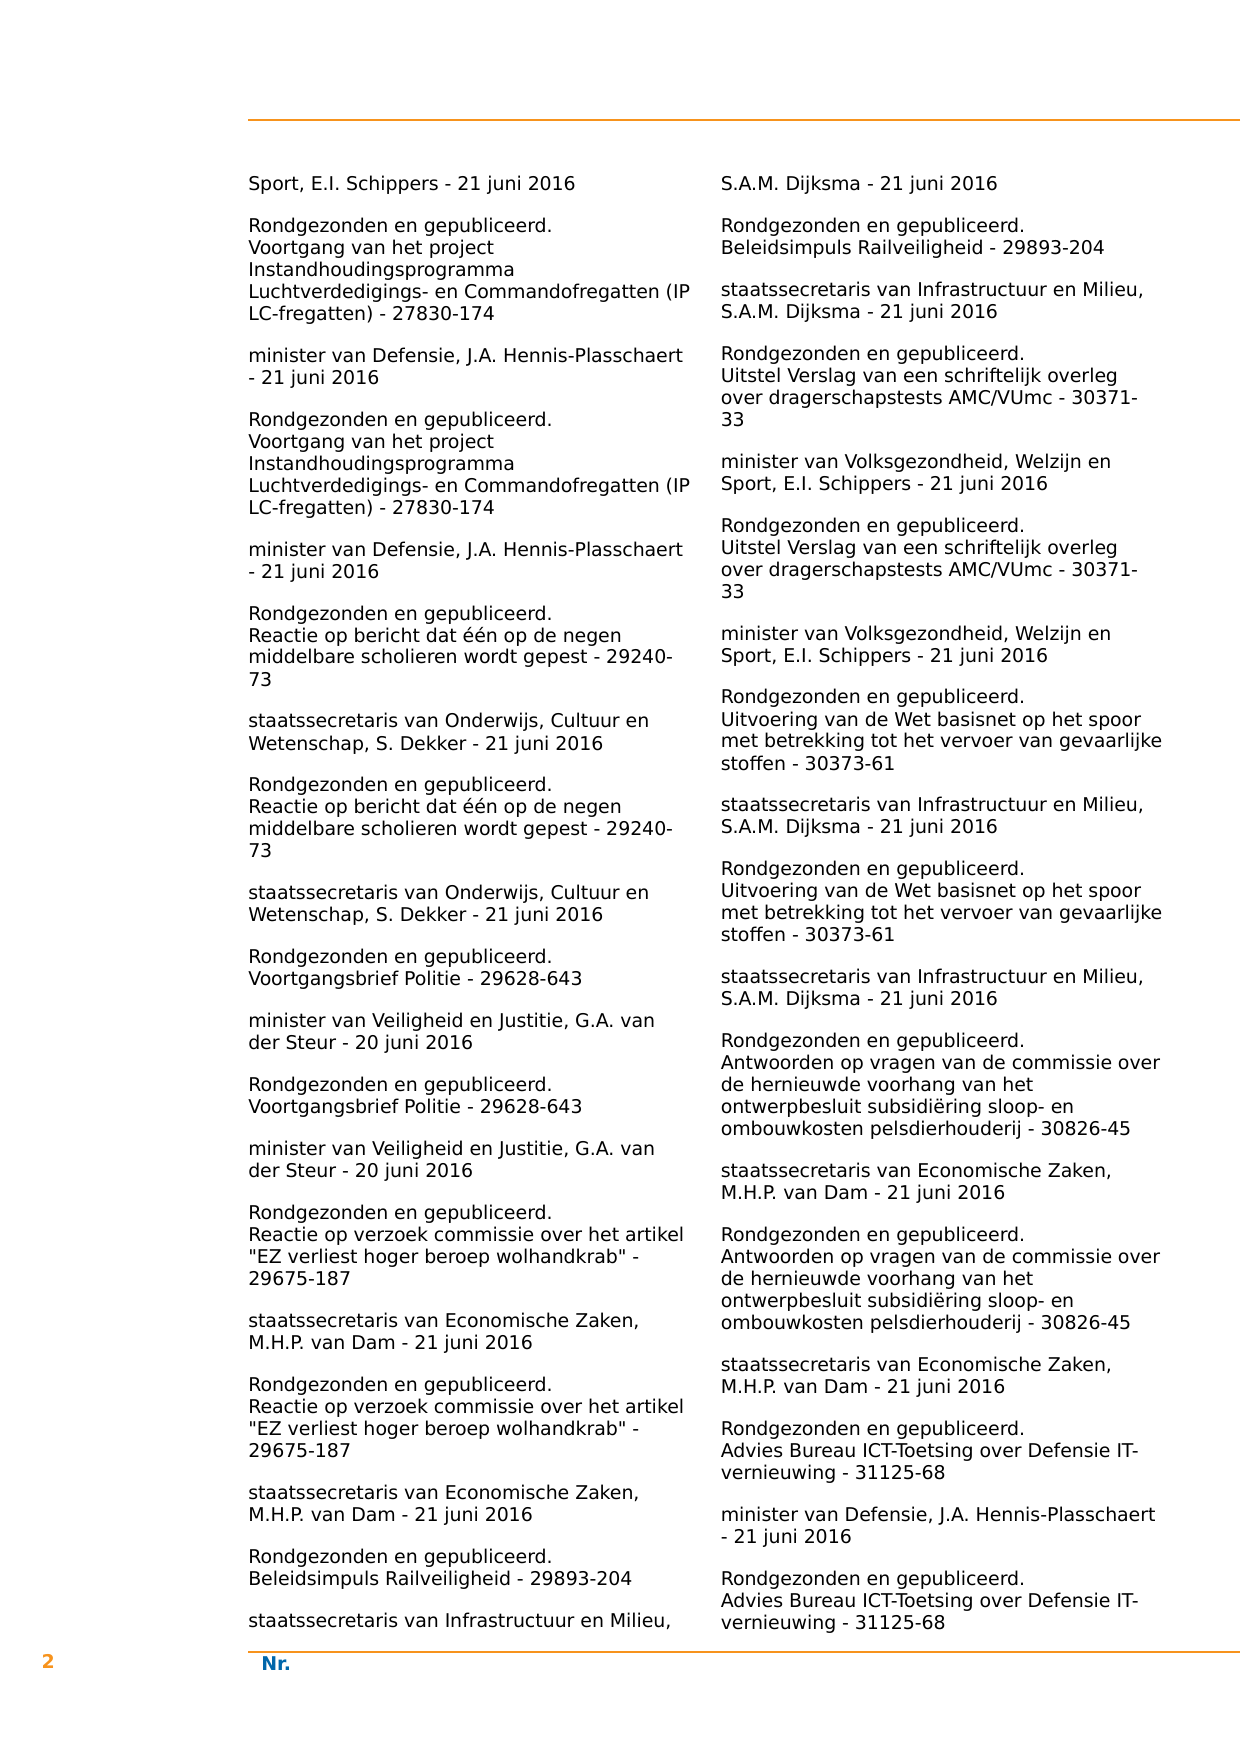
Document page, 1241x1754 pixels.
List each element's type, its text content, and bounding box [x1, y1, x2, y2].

text Beleidsimpuls Railveiligheid - 29893-204 [248, 1568, 691, 1590]
text Uitvoering van de Wet basisnet op het spoor met betrekking tot het vervoer van gevaarlijke stoffen - 30373-61 [721, 880, 1163, 946]
text Rondgezonden en gepubliceerd. [248, 602, 691, 624]
text Advies Bureau ICT-Toetsing over Defensie IT-vernieuwing - 31125-68 [721, 1440, 1163, 1484]
text Rondgezonden en gepubliceerd. [248, 409, 691, 431]
text Rondgezonden en gepubliceerd. [721, 686, 1163, 708]
text Rondgezonden en gepubliceerd. [721, 1568, 1163, 1590]
text staatssecretaris van Economische Zaken, M.H.P. van Dam - 21 juni 2016 [721, 1160, 1163, 1204]
text Rondgezonden en gepubliceerd. [721, 1224, 1163, 1246]
text Rondgezonden en gepubliceerd. [721, 858, 1163, 880]
text staatssecretaris van Onderwijs, Cultuur en Wetenschap, S. Dekker - 21 juni 2016 [248, 882, 691, 926]
text minister van Defensie, J.A. Hennis-Plasschaert - 21 juni 2016 [248, 345, 691, 389]
text Antwoorden op vragen van de commissie over de hernieuwde voorhang van het ontwerpbesluit subsidiëring sloop- en ombouwkosten pelsdierhouderij - 30826-45 [721, 1052, 1163, 1140]
text Rondgezonden en gepubliceerd. [721, 215, 1163, 237]
text staatssecretaris van Economische Zaken, M.H.P. van Dam - 21 juni 2016 [248, 1482, 691, 1526]
text Sport, E.I. Schippers - 21 juni 2016 [248, 173, 691, 195]
text Rondgezonden en gepubliceerd. [248, 946, 691, 968]
text Rondgezonden en gepubliceerd. [248, 1202, 691, 1224]
text staatssecretaris van Infrastructuur en Milieu, S.A.M. Dijksma - 21 juni 2016 [721, 966, 1163, 1010]
text S.A.M. Dijksma - 21 juni 2016 [721, 173, 1163, 195]
text Uitvoering van de Wet basisnet op het spoor met betrekking tot het vervoer van gevaarlijke stoffen - 30373-61 [721, 708, 1163, 774]
text minister van Defensie, J.A. Hennis-Plasschaert - 21 juni 2016 [721, 1504, 1163, 1548]
text Rondgezonden en gepubliceerd. [248, 1374, 691, 1396]
text Uitstel Verslag van een schriftelijk overleg over dragerschapstests AMC/VUmc - 30371-33 [721, 365, 1163, 431]
text minister van Veiligheid en Justitie, G.A. van der Steur - 20 juni 2016 [248, 1010, 691, 1054]
text Reactie op bericht dat één op de negen middelbare scholieren wordt gepest - 29240-73 [248, 624, 691, 690]
text Uitstel Verslag van een schriftelijk overleg over dragerschapstests AMC/VUmc - 30371-33 [721, 537, 1163, 602]
text minister van Veiligheid en Justitie, G.A. van der Steur - 20 juni 2016 [248, 1138, 691, 1182]
text Voortgang van het project Instandhoudingsprogramma Luchtverdedigings- en Commandofregatten (IP LC-fregatten) - 27830-174 [248, 237, 691, 325]
text Antwoorden op vragen van de commissie over de hernieuwde voorhang van het ontwerpbesluit subsidiëring sloop- en ombouwkosten pelsdierhouderij - 30826-45 [721, 1246, 1163, 1334]
text Rondgezonden en gepubliceerd. [248, 1074, 691, 1096]
text Rondgezonden en gepubliceerd. [248, 215, 691, 237]
text Rondgezonden en gepubliceerd. [721, 514, 1163, 537]
text Voortgangsbrief Politie - 29628-643 [248, 968, 691, 990]
text staatssecretaris van Infrastructuur en Milieu, S.A.M. Dijksma - 21 juni 2016 [721, 794, 1163, 838]
text Rondgezonden en gepubliceerd. [721, 1418, 1163, 1440]
text staatssecretaris van Economische Zaken, M.H.P. van Dam - 21 juni 2016 [248, 1310, 691, 1354]
text Rondgezonden en gepubliceerd. [721, 1030, 1163, 1052]
text staatssecretaris van Economische Zaken, M.H.P. van Dam - 21 juni 2016 [721, 1354, 1163, 1398]
text Reactie op verzoek commissie over het artikel "EZ verliest hoger beroep wolhandkrab" - 29675-187 [248, 1396, 691, 1462]
text minister van Defensie, J.A. Hennis-Plasschaert - 21 juni 2016 [248, 538, 691, 582]
text staatssecretaris van Onderwijs, Cultuur en Wetenschap, S. Dekker - 21 juni 2016 [248, 710, 691, 754]
text Rondgezonden en gepubliceerd. [721, 343, 1163, 365]
text Voortgangsbrief Politie - 29628-643 [248, 1096, 691, 1118]
text Rondgezonden en gepubliceerd. [248, 1546, 691, 1568]
text Beleidsimpuls Railveiligheid - 29893-204 [721, 237, 1163, 259]
text Voortgang van het project Instandhoudingsprogramma Luchtverdedigings- en Commandofregatten (IP LC-fregatten) - 27830-174 [248, 431, 691, 518]
text staatssecretaris van Infrastructuur en Milieu, S.A.M. Dijksma - 21 juni 2016 [721, 279, 1163, 323]
text Advies Bureau ICT-Toetsing over Defensie IT-vernieuwing - 31125-68 [721, 1590, 1163, 1634]
text Reactie op verzoek commissie over het artikel "EZ verliest hoger beroep wolhandkrab" - 29675-187 [248, 1224, 691, 1290]
text minister van Volksgezondheid, Welzijn en Sport, E.I. Schippers - 21 juni 2016 [721, 451, 1163, 494]
text Reactie op bericht dat één op de negen middelbare scholieren wordt gepest - 29240-73 [248, 796, 691, 862]
text minister van Volksgezondheid, Welzijn en Sport, E.I. Schippers - 21 juni 2016 [721, 622, 1163, 666]
text staatssecretaris van Infrastructuur en Milieu, [248, 1610, 691, 1632]
text Rondgezonden en gepubliceerd. [248, 774, 691, 796]
